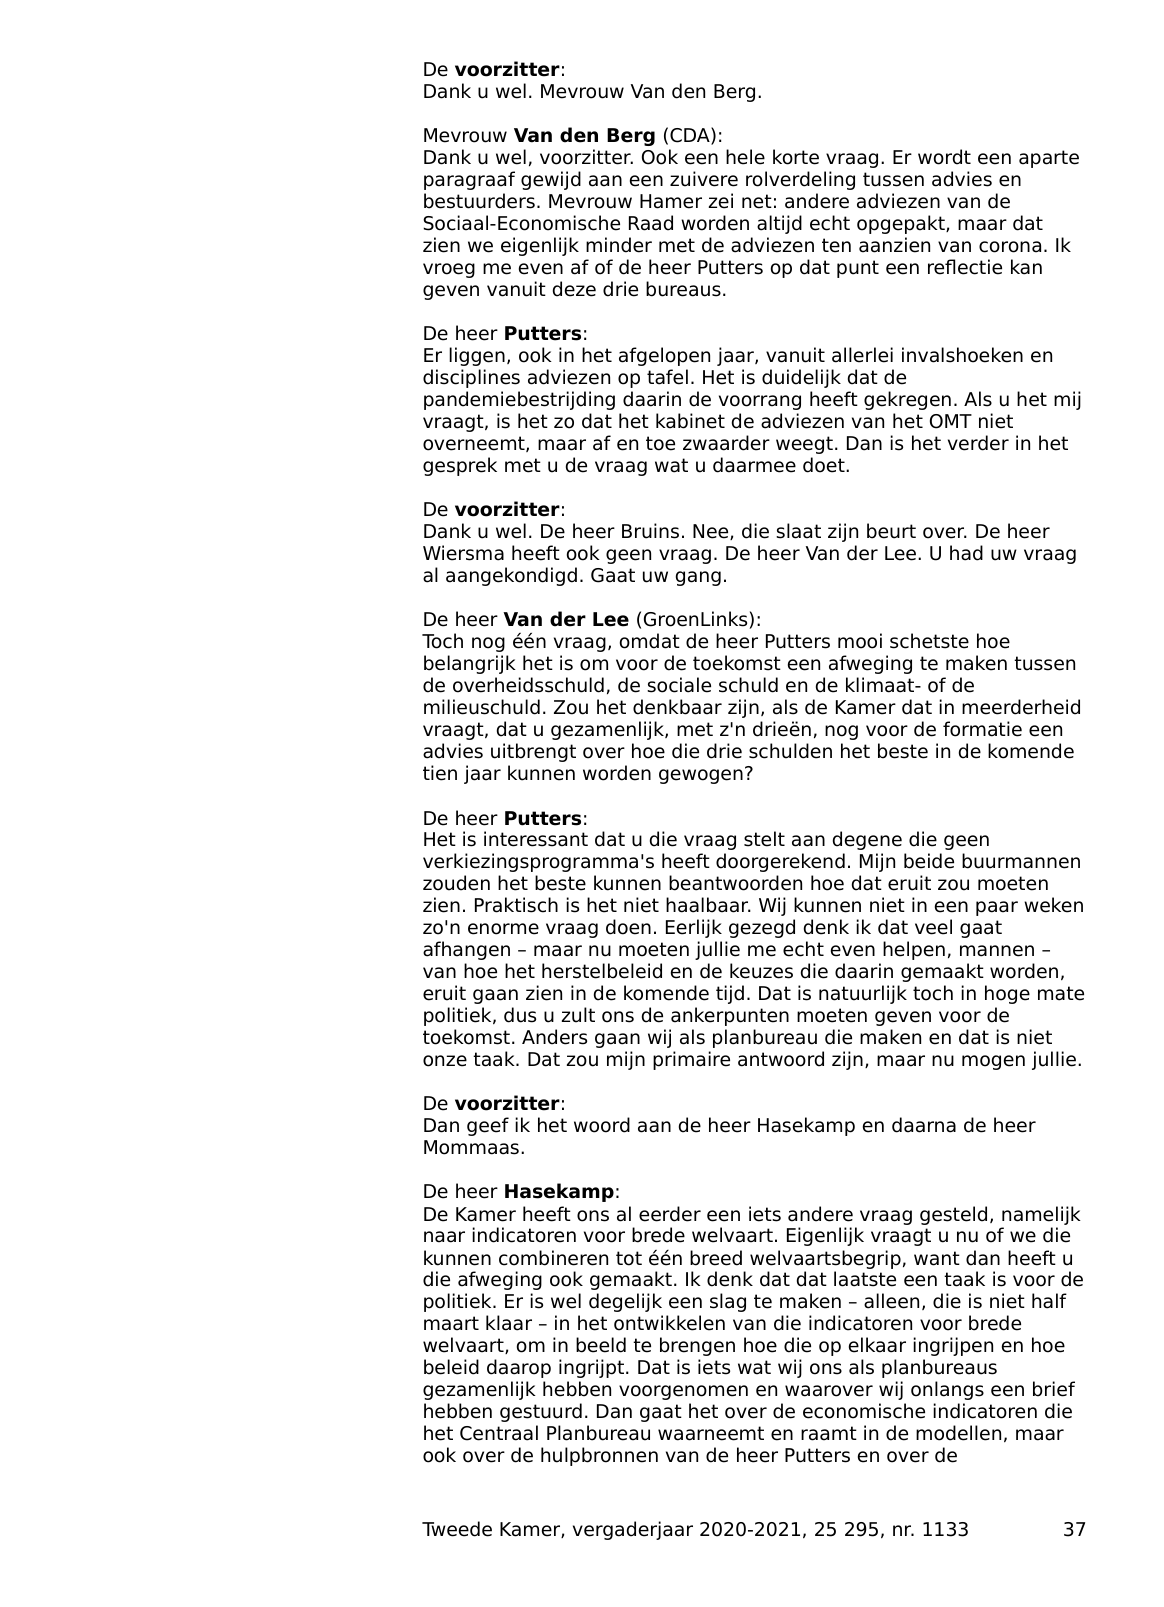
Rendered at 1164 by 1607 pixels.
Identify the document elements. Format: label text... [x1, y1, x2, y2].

text De heer Putters: [422, 323, 1087, 345]
text Mevrouw Van den Berg (CDA): [422, 125, 1087, 147]
text De voorzitter: [422, 1093, 1087, 1115]
text De Kamer heeft ons al eerder een iets andere vraag gesteld, namelijk naar indicatoren voor brede welvaart. Eigenlijk vraagt u nu of we die kunnen combineren tot één breed welvaartsbegrip, want dan heeft u die afweging ook gemaakt. Ik denk dat dat laatste een taak is voor de politiek. Er is wel degelijk een slag te maken – alleen, die is niet half maart klaar – in het ontwikkelen van die indicatoren voor brede welvaart, om in beeld te brengen hoe die op elkaar ingrijpen en hoe beleid daarop ingrijpt. Dat is iets wat wij ons als planbureaus gezamenlijk hebben voorgenomen en waarover wij onlangs een brief hebben gestuurd. Dan gaat het over de economische indicatoren die het Centraal Planbureau waarneemt en raamt in de modellen, maar ook over de hulpbronnen van de heer Putters en over de [422, 1203, 1087, 1467]
text Het is interessant dat u die vraag stelt aan degene die geen verkiezingsprogramma's heeft doorgerekend. Mijn beide buurmannen zouden het beste kunnen beantwoorden hoe dat eruit zou moeten zien. Praktisch is het niet haalbaar. Wij kunnen niet in een paar weken zo'n enorme vraag doen. Eerlijk gezegd denk ik dat veel gaat afhangen – maar nu moeten jullie me echt even helpen, mannen – van hoe het herstelbeleid en de keuzes die daarin gemaakt worden, eruit gaan zien in de komende tijd. Dat is natuurlijk toch in hoge mate politiek, dus u zult ons de ankerpunten moeten geven voor de toekomst. Anders gaan wij als planbureau die maken en dat is niet onze taak. Dat zou mijn primaire antwoord zijn, maar nu mogen jullie. [422, 829, 1087, 1071]
text Toch nog één vraag, omdat de heer Putters mooi schetste hoe belangrijk het is om voor de toekomst een afweging te maken tussen de overheidsschuld, de sociale schuld en de klimaat- of de milieuschuld. Zou het denkbaar zijn, als de Kamer dat in meerderheid vraagt, dat u gezamenlijk, met z'n drieën, nog voor de formatie een advies uitbrengt over hoe die drie schulden het beste in de komende tien jaar kunnen worden gewogen? [422, 631, 1087, 785]
text Er liggen, ook in het afgelopen jaar, vanuit allerlei invalshoeken en disciplines adviezen op tafel. Het is duidelijk dat de pandemiebestrijding daarin de voorrang heeft gekregen. Als u het mij vraagt, is het zo dat het kabinet de adviezen van het OMT niet overneemt, maar af en toe zwaarder weegt. Dan is het verder in het gesprek met u de vraag wat u daarmee doet. [422, 345, 1087, 477]
text De heer Hasekamp: [422, 1181, 1087, 1203]
text De voorzitter: [422, 499, 1087, 521]
text De heer Van der Lee (GroenLinks): [422, 609, 1087, 631]
text Dank u wel, voorzitter. Ook een hele korte vraag. Er wordt een aparte paragraaf gewijd aan een zuivere rolverdeling tussen advies en bestuurders. Mevrouw Hamer zei net: andere adviezen van de Sociaal-Economische Raad worden altijd echt opgepakt, maar dat zien we eigenlijk minder met de adviezen ten aanzien van corona. Ik vroeg me even af of de heer Putters op dat punt een reflectie kan geven vanuit deze drie bureaus. [422, 147, 1087, 301]
text De heer Putters: [422, 807, 1087, 829]
text Dan geef ik het woord aan de heer Hasekamp en daarna de heer Mommaas. [422, 1115, 1087, 1159]
text Dank u wel. De heer Bruins. Nee, die slaat zijn beurt over. De heer Wiersma heeft ook geen vraag. De heer Van der Lee. U had uw vraag al aangekondigd. Gaat uw gang. [422, 521, 1087, 587]
text Dank u wel. Mevrouw Van den Berg. [422, 81, 1087, 103]
text De voorzitter: [422, 59, 1087, 81]
